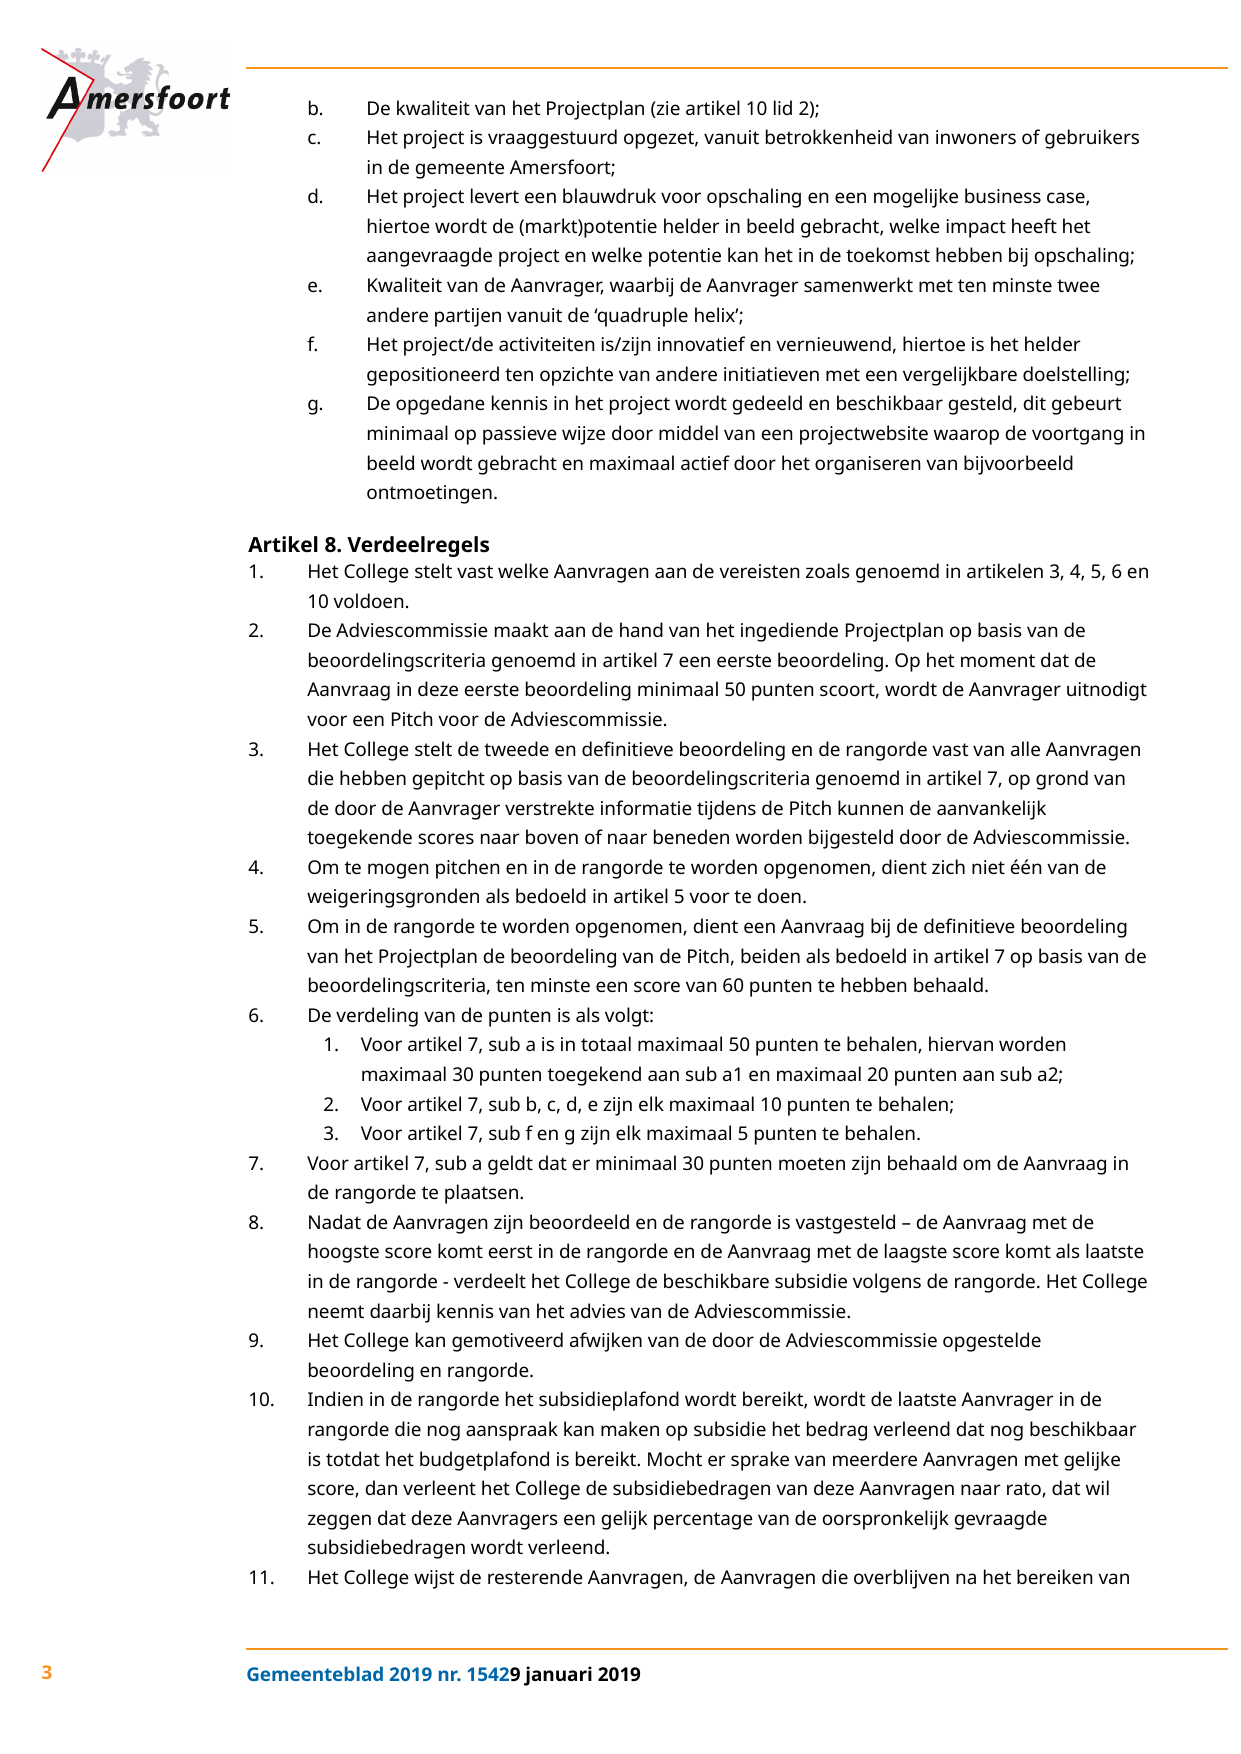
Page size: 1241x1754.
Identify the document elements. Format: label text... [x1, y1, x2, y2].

list Voor artikel 7, sub a geldt dat er minimaal 30 punten moeten zijn behaald om de Aanvraag in de rangorde te plaatsen. [248, 1150, 1152, 1205]
text Artikel 8. Verdeelregels [248, 530, 1152, 558]
list Het College stelt vast welke Aanvragen aan de vereisten zoals genoemd in artikelen 3, 4, 5, 6 en 10 voldoen. [248, 558, 1152, 613]
list De verdeling van de punten is als volgt: [248, 1002, 1152, 1028]
list Nadat de Aanvragen zijn beoordeeld en de rangorde is vastgesteld – de Aanvraag met de hoogste score komt eerst in de rangorde en de Aanvraag met de laagste score komt als laatste in de rangorde - verdeelt het College de beschikbare subsidie volgens de rangorde. Het College neemt daarbij kennis van het advies van de Adviescommissie. [248, 1209, 1152, 1323]
list Indien in de rangorde het subsidieplafond wordt bereikt, wordt de laatste Aanvrager in de rangorde die nog aanspraak kan maken op subsidie het bedrag verleend dat nog beschikbaar is totdat het budgetplafond is bereikt. Mocht er sprake van meerdere Aanvragen met gelijke score, dan verleent het College de subsidiebedragen van deze Aanvragen naar rato, dat wil zeggen dat deze Aanvragers een gelijk percentage van de oorspronkelijk gevraagde subsidiebedragen wordt verleend. [248, 1387, 1152, 1560]
list Het College stelt de tweede en definitieve beoordeling en de rangorde vast van alle Aanvragen die hebben gepitcht op basis van de beoordelingscriteria genoemd in artikel 7, op grond van de door de Aanvrager verstrekte informatie tijdens de Pitch kunnen de aanvankelijk toegekende scores naar boven of naar beneden worden bijgesteld door de Adviescommissie. [248, 736, 1152, 850]
list Voor artikel 7, sub b, c, d, e zijn elk maximaal 10 punten te behalen; [323, 1091, 1152, 1116]
list Om in de rangorde te worden opgenomen, dient een Aanvraag bij de definitieve beoordeling van het Projectplan de beoordeling van de Pitch, beiden als bedoeld in artikel 7 op basis van de beoordelingscriteria, ten minste een score van 60 punten te hebben behaald. [248, 913, 1152, 998]
list Het project levert een blauwdruk voor opschaling en een mogelijke business case, hiertoe wordt de (markt)potentie helder in beeld gebracht, welke impact heeft het aangevraagde project en welke potentie kan het in de toekomst hebben bij opschaling; [307, 183, 1152, 268]
list Het project/de activiteiten is/zijn innovatief en vernieuwend, hiertoe is het helder gepositioneerd ten opzichte van andere initiatieven met een vergelijkbare doelstelling; [307, 331, 1152, 387]
list Om te mogen pitchen en in de rangorde te worden opgenomen, dient zich niet één van de weigeringsgronden als bedoeld in artikel 5 voor te doen. [248, 854, 1152, 909]
list Voor artikel 7, sub f en g zijn elk maximaal 5 punten te behalen. [323, 1120, 1152, 1146]
list Het project is vraaggestuurd opgezet, vanuit betrokkenheid van inwoners of gebruikers in de gemeente Amersfoort; [307, 124, 1152, 180]
list Kwaliteit van de Aanvrager, waarbij de Aanvrager samenwerkt met ten minste twee andere partijen vanuit de ‘quadruple helix’; [307, 272, 1152, 328]
list Het College kan gemotiveerd afwijken van de door de Adviescommissie opgestelde beoordeling en rangorde. [248, 1327, 1152, 1383]
picture [41, 47, 231, 172]
list Voor artikel 7, sub a is in totaal maximaal 50 punten te behalen, hiervan worden maximaal 30 punten toegekend aan sub a1 en maximaal 20 punten aan sub a2; [323, 1032, 1152, 1087]
list De kwaliteit van het Projectplan (zie artikel 10 lid 2); [307, 95, 1152, 121]
list Het College wijst de resterende Aanvragen, de Aanvragen die overblijven na het bereiken van [248, 1564, 1152, 1590]
list De Adviescommissie maakt aan de hand van het ingediende Projectplan op basis van de beoordelingscriteria genoemd in artikel 7 een eerste beoordeling. Op het moment dat de Aanvraag in deze eerste beoordeling minimaal 50 punten scoort, wordt de Aanvrager uitnodigt voor een Pitch voor de Adviescommissie. [248, 617, 1152, 732]
list De opgedane kennis in het project wordt gedeeld en beschikbaar gesteld, dit gebeurt minimaal op passieve wijze door middel van een projectwebsite waarop de voortgang in beeld wordt gebracht en maximaal actief door het organiseren van bijvoorbeeld ontmoetingen. [307, 391, 1152, 505]
